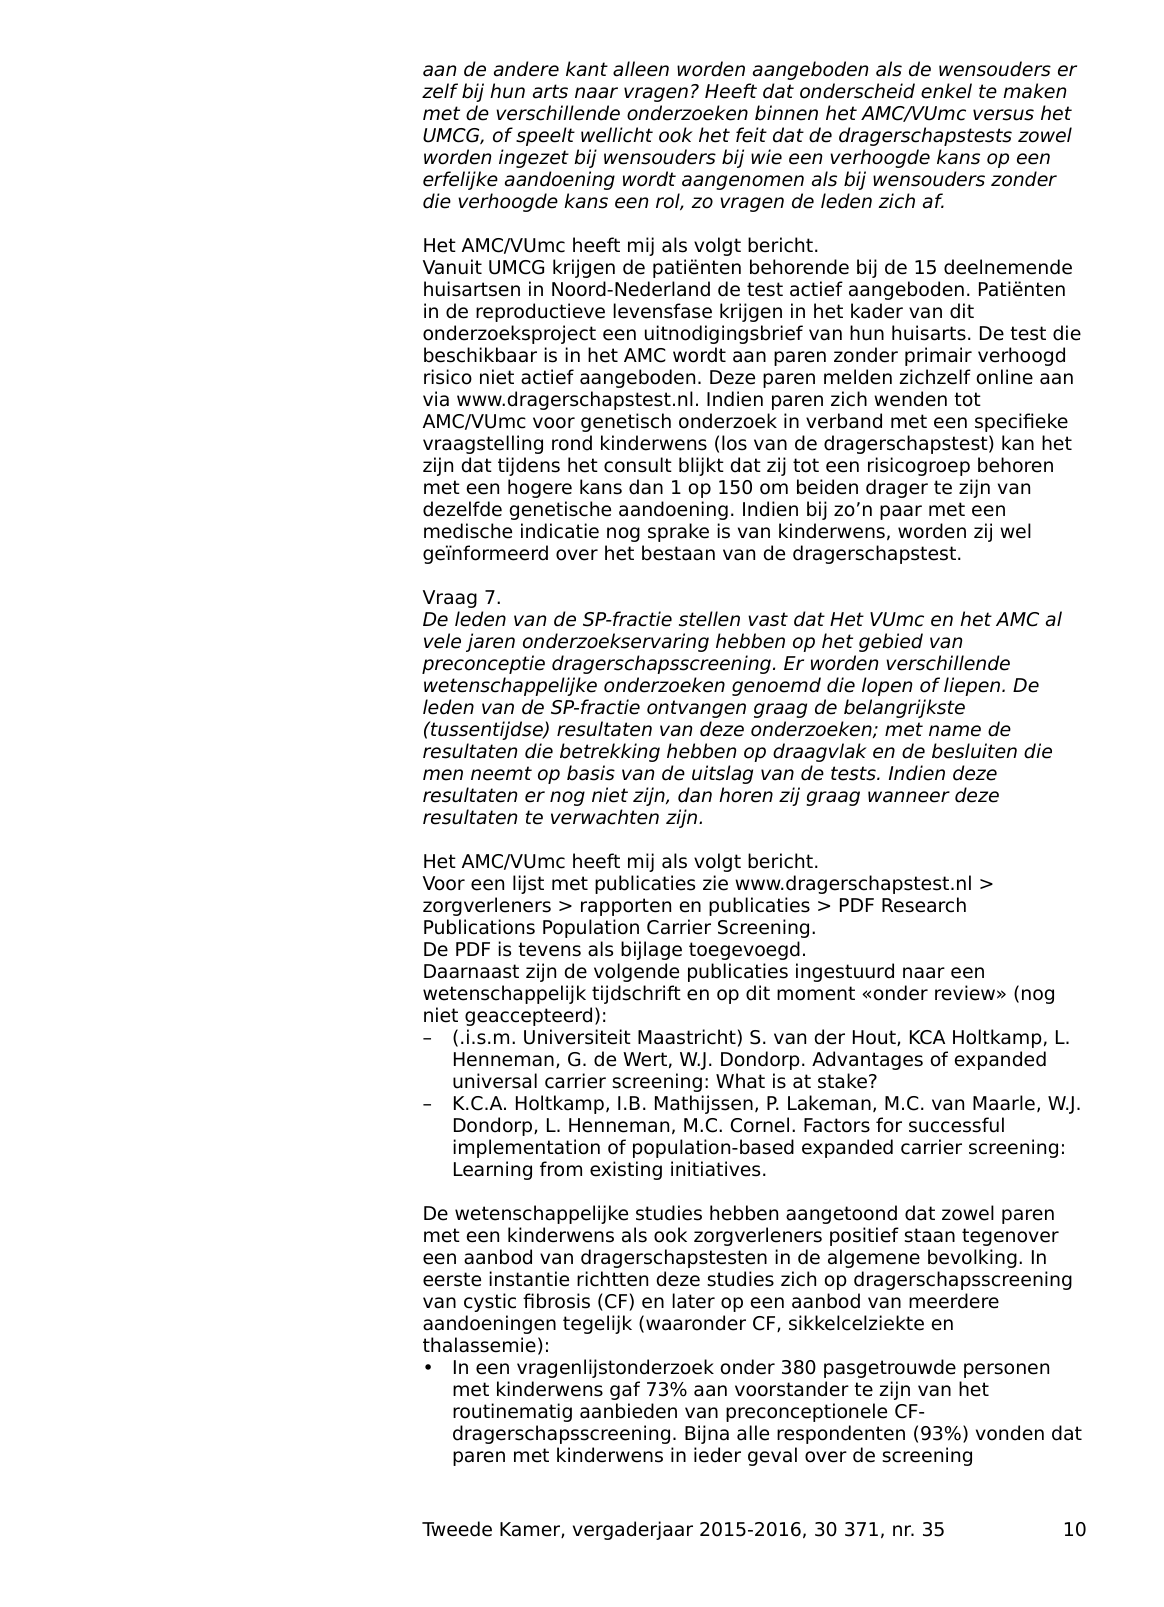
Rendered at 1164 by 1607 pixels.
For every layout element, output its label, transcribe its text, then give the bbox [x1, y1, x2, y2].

text – K.C.A. Holtkamp, I.B. Mathijssen, P. Lakeman, M.C. van Maarle, W.J. Dondorp, L. Henneman, M.C. Cornel. Factors for successful implementation of population-based expanded carrier screening: Learning from existing initiatives. [422, 1093, 1087, 1181]
text Het AMC/VUmc heeft mij als volgt bericht. [422, 235, 1087, 257]
text Voor een lijst met publicaties zie www.dragerschapstest.nl > zorgverleners > rapporten en publicaties > PDF Research Publications Population Carrier Screening. [422, 873, 1087, 939]
text De wetenschappelijke studies hebben aangetoond dat zowel paren met een kinderwens als ook zorgverleners positief staan tegenover een aanbod van dragerschapstesten in de algemene bevolking. In eerste instantie richtten deze studies zich op dragerschapsscreening van cystic fibrosis (CF) en later op een aanbod van meerdere aandoeningen tegelijk (waaronder CF, sikkelcelziekte en thalassemie): [422, 1203, 1087, 1357]
text Vanuit UMCG krijgen de patiënten behorende bij de 15 deelnemende huisartsen in Noord-Nederland de test actief aangeboden. Patiënten in de reproductieve levensfase krijgen in het kader van dit onderzoeksproject een uitnodigingsbrief van hun huisarts. De test die beschikbaar is in het AMC wordt aan paren zonder primair verhoogd risico niet actief aangeboden. Deze paren melden zichzelf online aan via www.dragerschapstest.nl. Indien paren zich wenden tot AMC/VUmc voor genetisch onderzoek in verband met een specifieke vraagstelling rond kinderwens (los van de dragerschapstest) kan het zijn dat tijdens het consult blijkt dat zij tot een risicogroep behoren met een hogere kans dan 1 op 150 om beiden drager te zijn van dezelfde genetische aandoening. Indien bij zo’n paar met een medische indicatie nog sprake is van kinderwens, worden zij wel geïnformeerd over het bestaan van de dragerschapstest. [422, 257, 1087, 565]
text aan de andere kant alleen worden aangeboden als de wensouders er zelf bij hun arts naar vragen? Heeft dat onderscheid enkel te maken met de verschillende onderzoeken binnen het AMC/VUmc versus het UMCG, of speelt wellicht ook het feit dat de dragerschapstests zowel worden ingezet bij wensouders bij wie een verhoogde kans op een erfelijke aandoening wordt aangenomen als bij wensouders zonder die verhoogde kans een rol, zo vragen de leden zich af. [422, 59, 1087, 213]
text De PDF is tevens als bijlage toegevoegd. [422, 939, 1087, 961]
text Het AMC/VUmc heeft mij als volgt bericht. [422, 851, 1087, 873]
text De leden van de SP-fractie stellen vast dat Het VUmc en het AMC al vele jaren onderzoekservaring hebben op het gebied van preconceptie dragerschapsscreening. Er worden verschillende wetenschappelijke onderzoeken genoemd die lopen of liepen. De leden van de SP-fractie ontvangen graag de belangrijkste (tussentijdse) resultaten van deze onderzoeken; met name de resultaten die betrekking hebben op draagvlak en de besluiten die men neemt op basis van de uitslag van de tests. Indien deze resultaten er nog niet zijn, dan horen zij graag wanneer deze resultaten te verwachten zijn. [422, 609, 1087, 829]
text • In een vragenlijstonderzoek onder 380 pasgetrouwde personen met kinderwens gaf 73% aan voorstander te zijn van het routinematig aanbieden van preconceptionele CF-dragerschapsscreening. Bijna alle respondenten (93%) vonden dat paren met kinderwens in ieder geval over de screening [422, 1357, 1087, 1467]
text – (.i.s.m. Universiteit Maastricht) S. van der Hout, KCA Holtkamp, L. Henneman, G. de Wert, W.J. Dondorp. Advantages of expanded universal carrier screening: What is at stake? [422, 1027, 1087, 1093]
text Vraag 7. [422, 587, 1087, 609]
text Daarnaast zijn de volgende publicaties ingestuurd naar een wetenschappelijk tijdschrift en op dit moment «onder review» (nog niet geaccepteerd): [422, 961, 1087, 1027]
